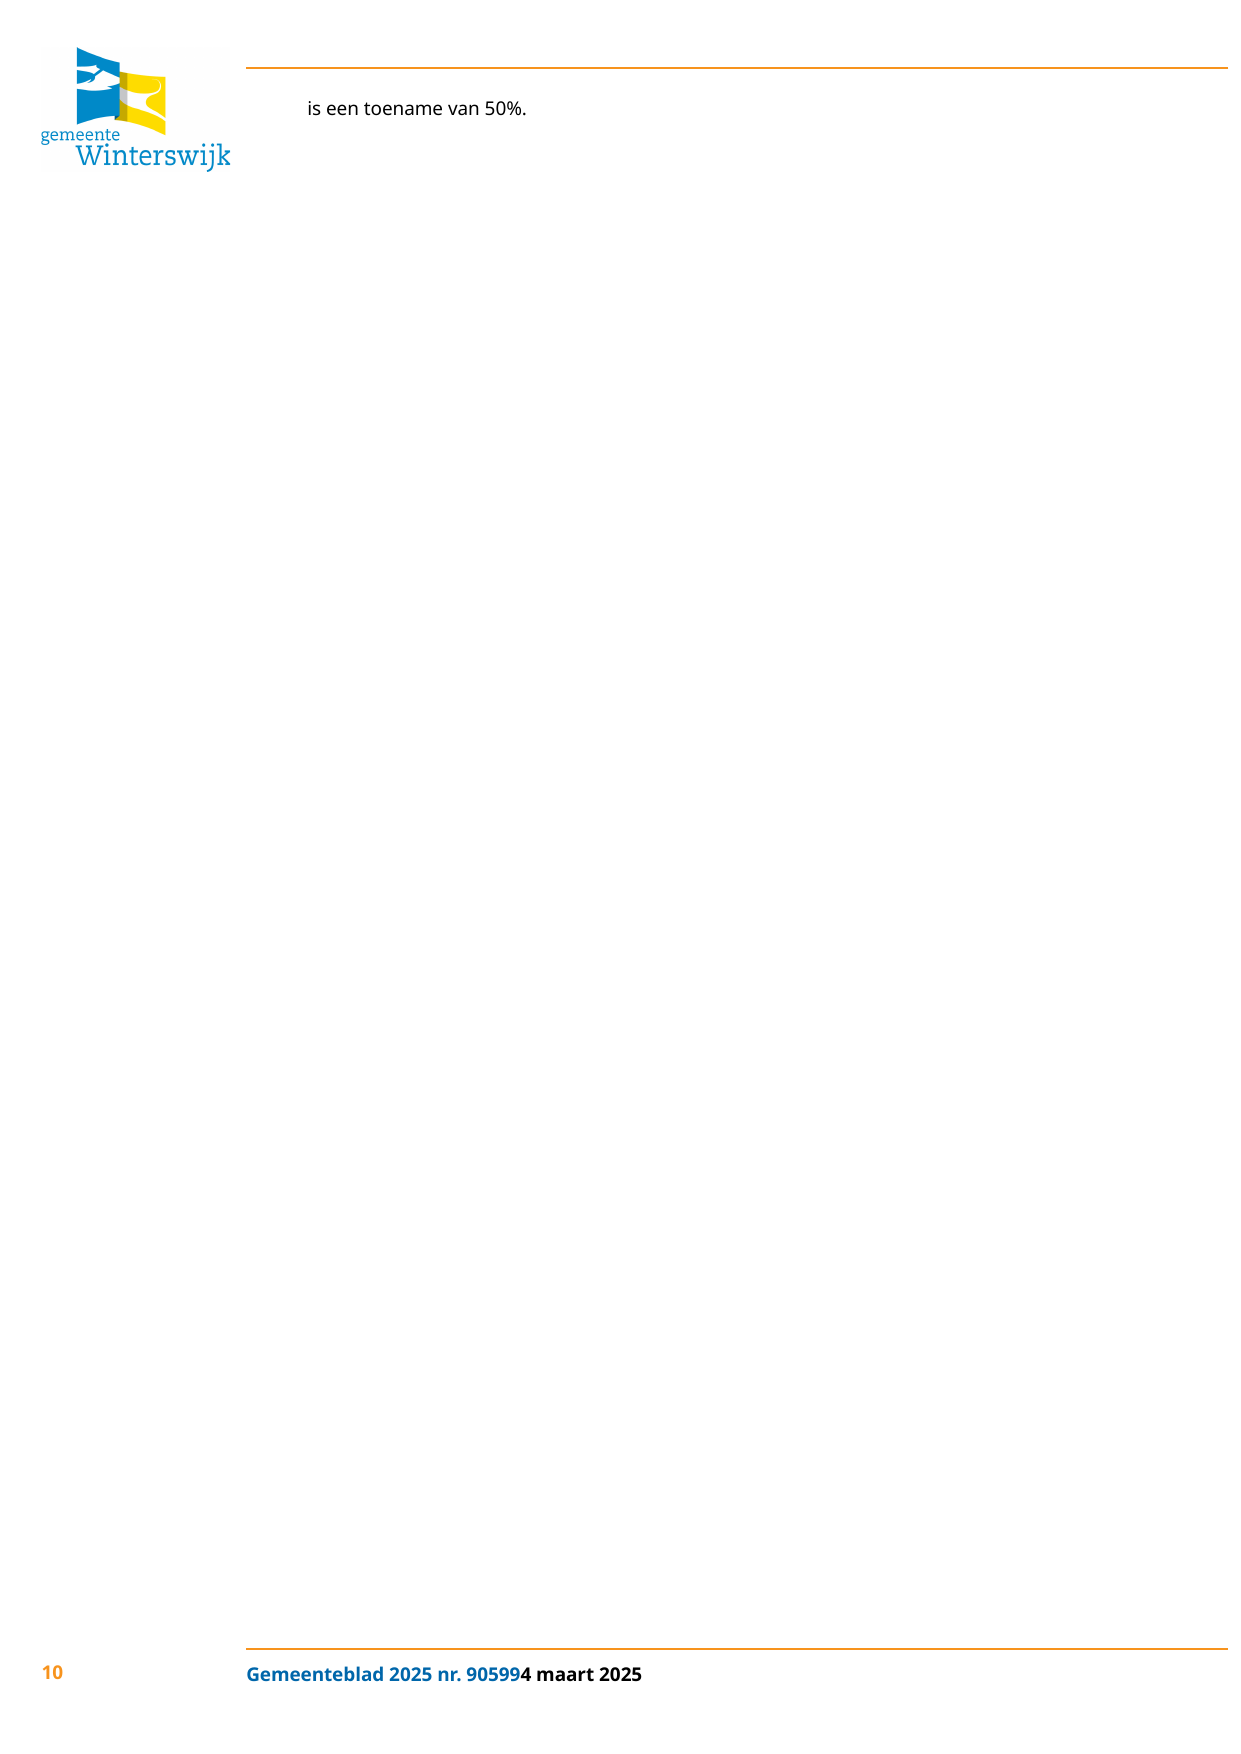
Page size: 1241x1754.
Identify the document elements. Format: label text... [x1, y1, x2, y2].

picture [225, 153, 231, 162]
picture [41, 47, 231, 172]
list is een toename van 50%. [248, 95, 1152, 121]
